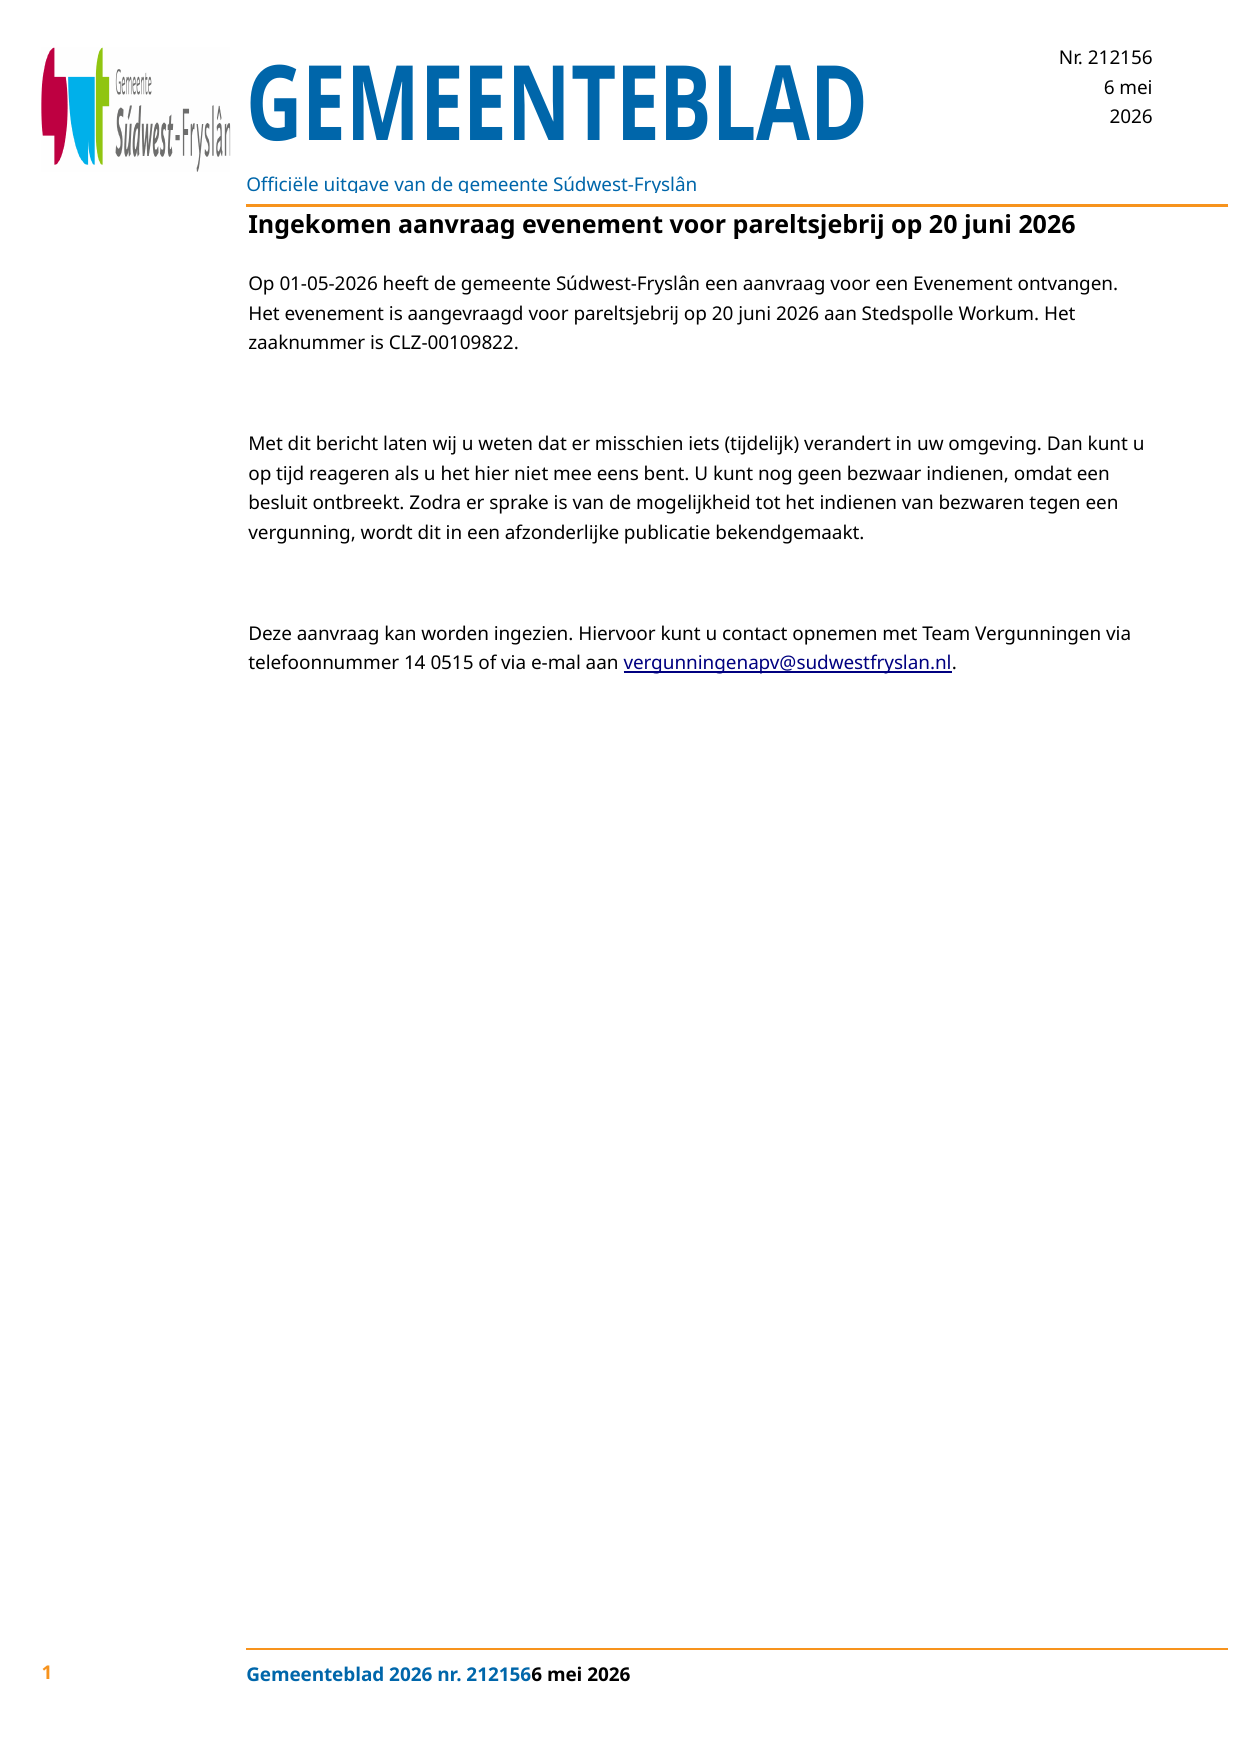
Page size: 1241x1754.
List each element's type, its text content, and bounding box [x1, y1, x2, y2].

text Op 01-05-2026 heeft de gemeente Súdwest-Fryslân een aanvraag voor een Evenement ontvangen. Het evenement is aangevraagd voor pareltsjebrij op 20 juni 2026 aan Stedspolle Workum. Het zaaknummer is CLZ-00109822. [248, 270, 1152, 355]
picture [41, 47, 231, 172]
text Ingekomen aanvraag evenement voor pareltsjebrij op 20 juni 2026 [248, 207, 1152, 241]
text Deze aanvraag kan worden ingezien. Hiervoor kunt u contact opnemen met Team Vergunningen via telefoonnummer 14 0515 of via e-mal aan vergunningenapv@sudwestfryslan.nl. [248, 620, 1152, 675]
text Met dit bericht laten wij u weten dat er misschien iets (tijdelijk) verandert in uw omgeving. Dan kunt u op tijd reageren als u het hier niet mee eens bent. U kunt nog geen bezwaar indienen, omdat een besluit ontbreekt. Zodra er sprake is van de mogelijkheid tot het indienen van bezwaren tegen een vergunning, wordt dit in een afzonderlijke publicatie bekendgemaakt. [248, 430, 1152, 545]
